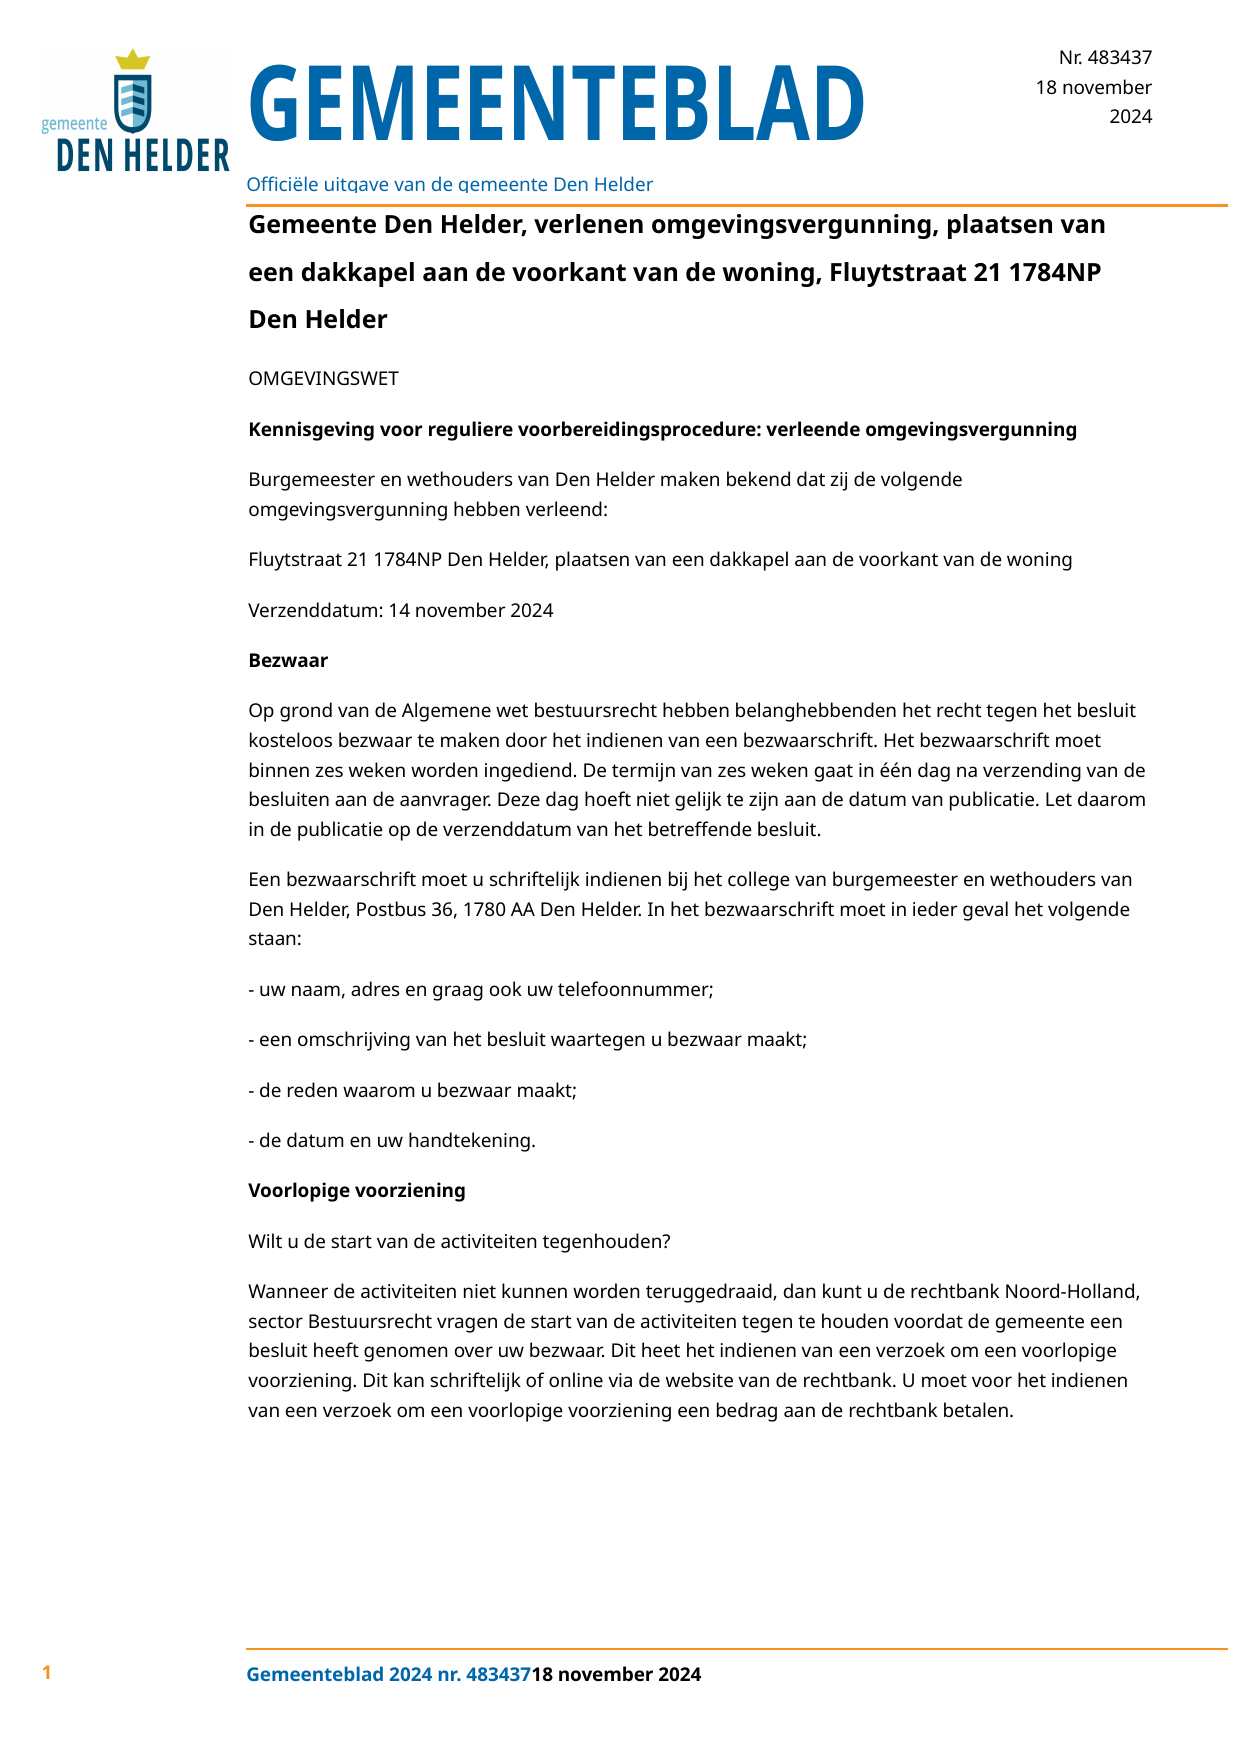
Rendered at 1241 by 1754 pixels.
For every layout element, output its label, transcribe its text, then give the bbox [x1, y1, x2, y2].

text - de datum en uw handtekening. [248, 1127, 1152, 1153]
picture [182, 144, 187, 165]
text - een omschrijving van het besluit waartegen u bezwaar maakt; [248, 1026, 1152, 1052]
text - de reden waarom u bezwaar maakt; [248, 1077, 1152, 1102]
picture [130, 157, 135, 172]
text Burgemeester en wethouders van Den Helder maken bekend dat zij de volgende omgevingsvergunning hebben verleend: [248, 466, 1152, 522]
text Op grond van de Algemene wet bestuursrecht hebben belanghebbenden het recht tegen het besluit kosteloos bezwaar te maken door het indienen van een bezwaarschrift. Het bezwaarschrift moet binnen zes weken worden ingediend. De termijn van zes weken gaat in één dag na verzending van de besluiten aan de aanvrager. Deze dag hoeft niet gelijk te zijn aan de datum van publicatie. Let daarom in de publicatie op de verzenddatum van het betreffende besluit. [248, 698, 1152, 842]
text Kennisgeving voor reguliere voorbereidingsprocedure: verleende omgevingsvergunning [248, 416, 1152, 442]
picture [63, 144, 68, 165]
picture [100, 154, 106, 172]
picture [41, 47, 231, 172]
text Bezwaar [248, 647, 1152, 673]
text Wilt u de start van de activiteiten tegenhouden? [248, 1228, 1152, 1254]
text OMGEVINGSWET [248, 366, 1152, 391]
text Voorlopige voorziening [248, 1178, 1152, 1203]
picture [220, 160, 224, 172]
text - uw naam, adres en graag ook uw telefoonnummer; [248, 976, 1152, 1002]
text Wanneer de activiteiten niet kunnen worden teruggedraaid, dan kunt u de rechtbank Noord-Holland, sector Bestuursrecht vragen de start van de activiteiten tegen te houden voordat de gemeente een besluit heeft genomen over uw bezwaar. Dit heet het indienen van een verzoek om een voorlopige voorziening. Dit kan schriftelijk of online via de website van de rechtbank. U moet voor het indienen van een verzoek om een voorlopige voorziening een bedrag aan de rechtbank betalen. [248, 1278, 1152, 1422]
text Gemeente Den Helder, verlenen omgevingsvergunning, plaatsen van een dakkapel aan de voorkant van de woning, Fluytstraat 21 1784NP Den Helder [248, 207, 1152, 336]
text Verzenddatum: 14 november 2024 [248, 597, 1152, 622]
text Fluytstraat 21 1784NP Den Helder, plaatsen van een dakkapel aan de voorkant van de woning [248, 546, 1152, 572]
text Een bezwaarschrift moet u schriftelijk indienen bij het college van burgemeester en wethouders van Den Helder, Postbus 36, 1780 AA Den Helder. In het bezwaarschrift moet in ieder geval het volgende staan: [248, 866, 1152, 951]
